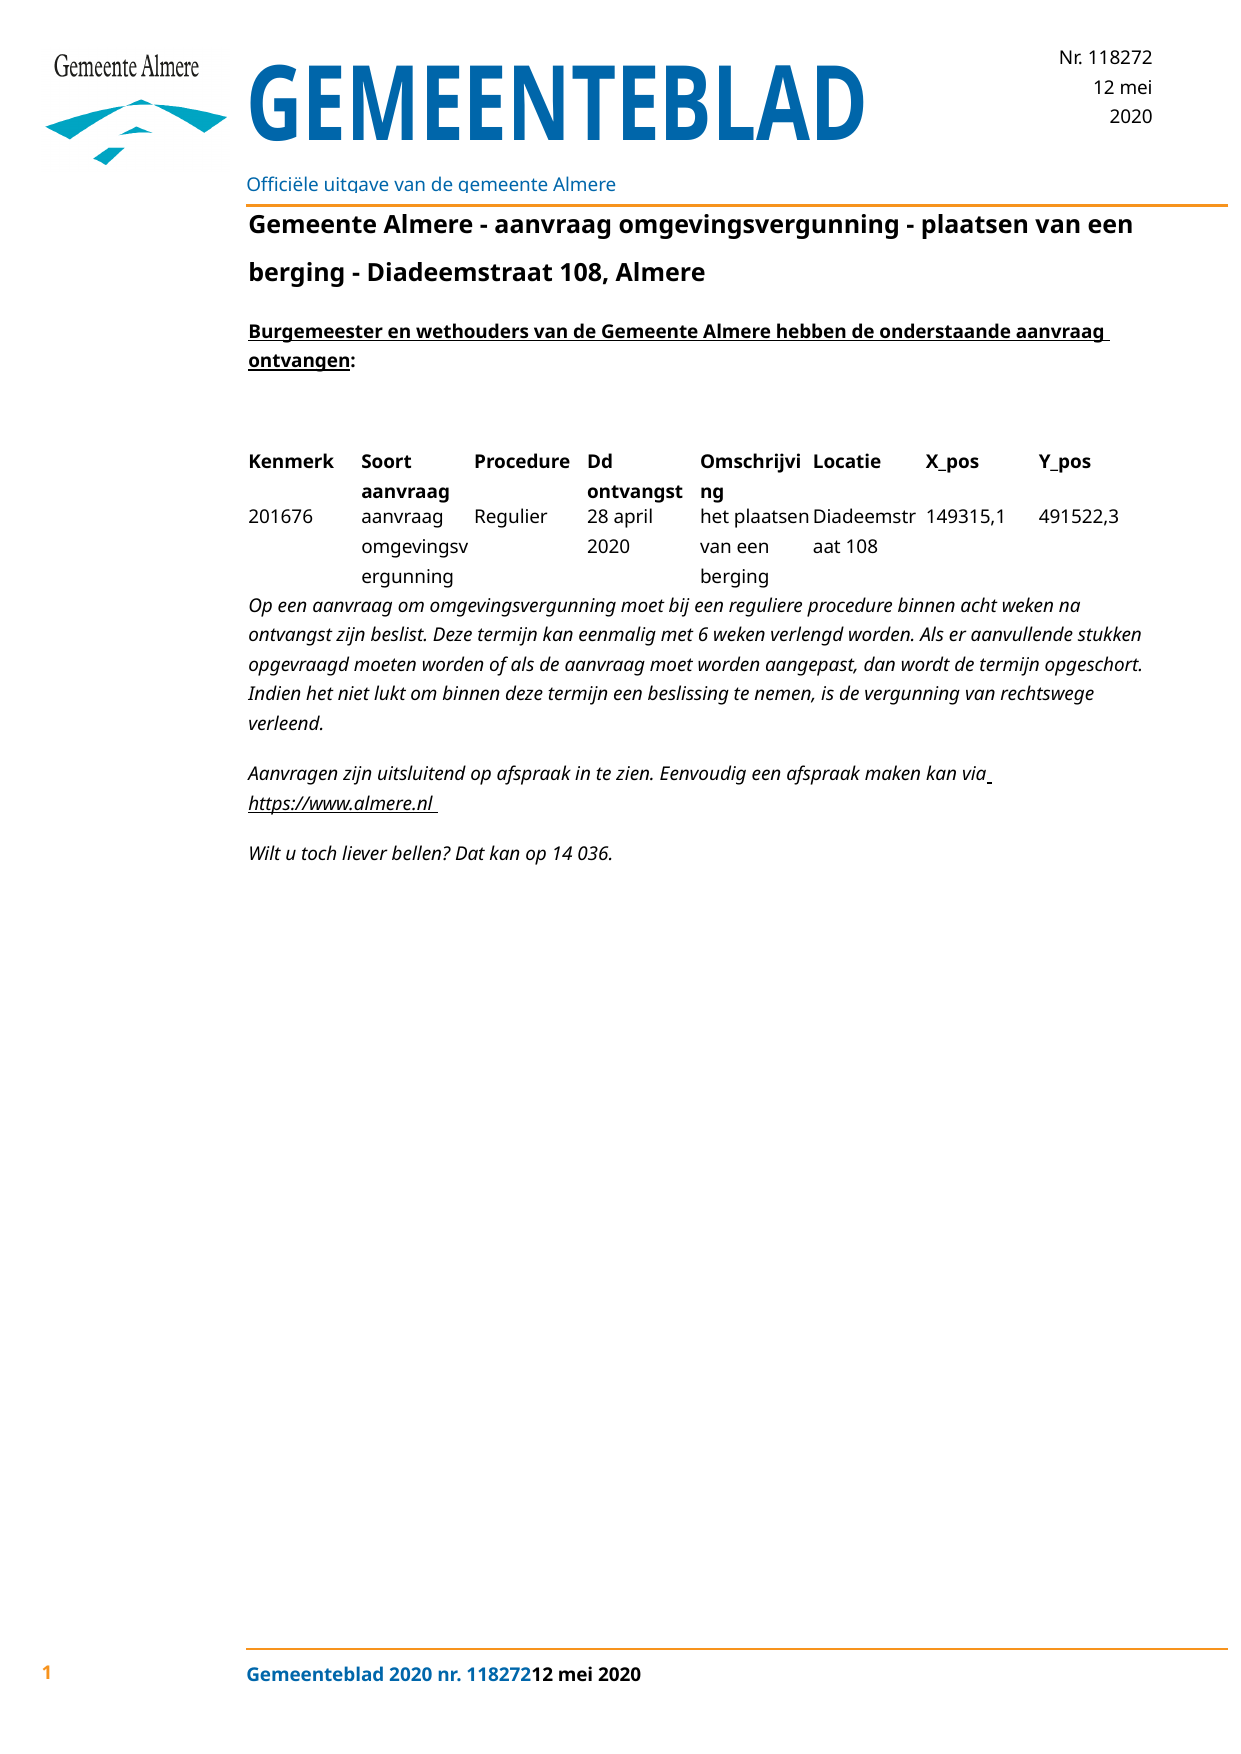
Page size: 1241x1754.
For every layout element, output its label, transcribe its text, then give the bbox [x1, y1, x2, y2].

text Burgemeester en wethouders van de Gemeente Almere hebben de onderstaande aanvraag ontvangen: [248, 318, 1152, 373]
table_cell 201676 [248, 504, 361, 589]
text Wilt u toch liever bellen? Dat kan op 14 036. [248, 841, 1152, 866]
table_header Y_pos [1039, 449, 1152, 504]
text Gemeente Almere - aanvraag omgevingsvergunning - plaatsen van een berging - Diadeemstraat 108, Almere [248, 207, 1152, 288]
table_cell het plaatsen van een berging [700, 504, 813, 589]
table_header Kenmerk [248, 449, 361, 504]
table_header Procedure [474, 449, 587, 504]
table_header Dd ontvangst [587, 449, 700, 504]
table_header Locatie [813, 449, 926, 504]
table_header Soort aanvraag [361, 449, 474, 504]
table_cell Regulier [474, 504, 587, 589]
text Aanvragen zijn uitsluitend op afspraak in te zien. Eenvoudig een afspraak maken kan via https://www.almere.nl [248, 761, 1152, 816]
table_cell aanvraag omgevingsvergunning [361, 504, 474, 589]
table_header Omschrijving [700, 449, 813, 504]
table_cell 491522,3 [1039, 504, 1152, 589]
table_header X_pos [926, 449, 1038, 504]
table_cell Diadeemstraat 108 [813, 504, 926, 589]
table_cell 149315,1 [926, 504, 1038, 589]
text Op een aanvraag om omgevingsvergunning moet bij een reguliere procedure binnen acht weken na ontvangst zijn beslist. Deze termijn kan eenmalig met 6 weken verlengd worden. Als er aanvullende stukken opgevraagd moeten worden of als de aanvraag moet worden aangepast, dan wordt de termijn opgeschort. Indien het niet lukt om binnen deze termijn een beslissing te nemen, is de vergunning van rechtswege verleend. [248, 592, 1152, 736]
picture [41, 47, 231, 172]
table_cell 28 april 2020 [587, 504, 700, 589]
